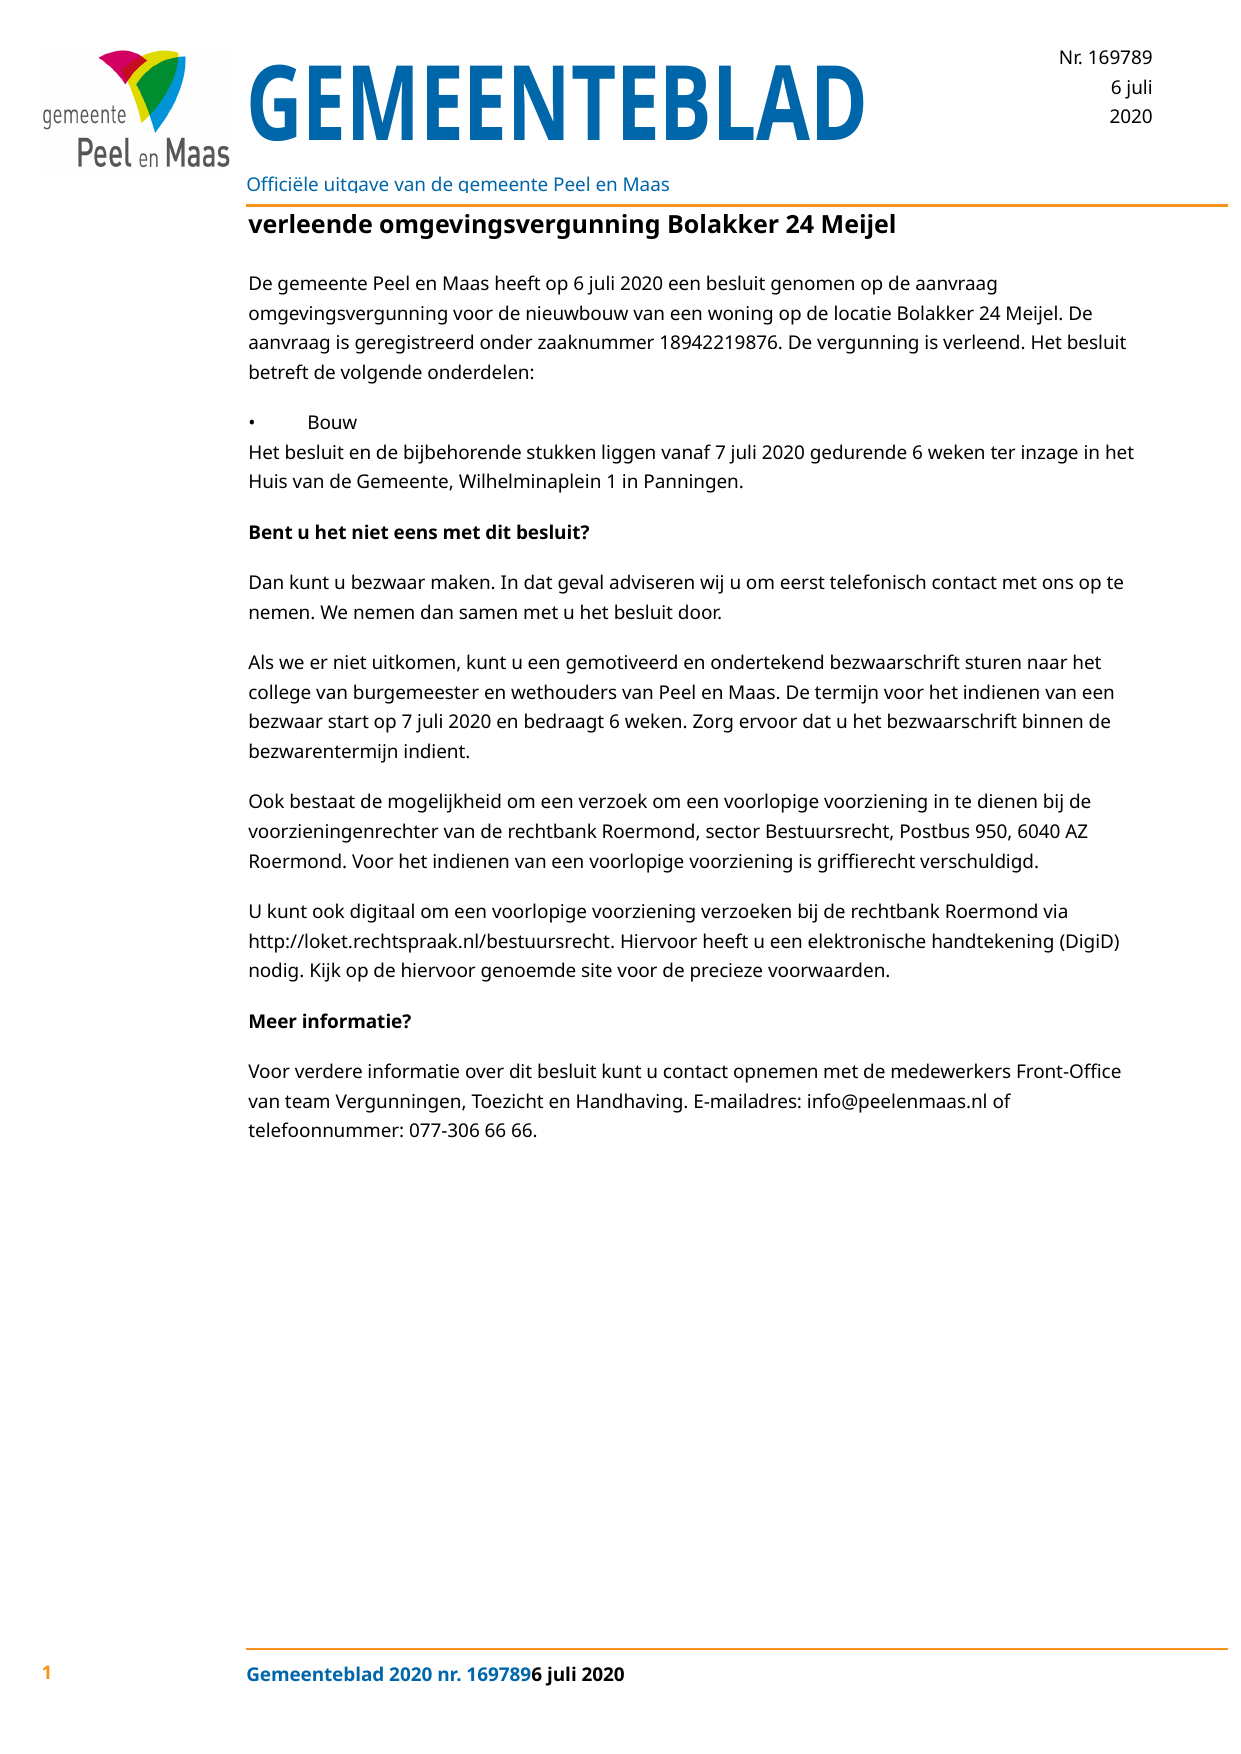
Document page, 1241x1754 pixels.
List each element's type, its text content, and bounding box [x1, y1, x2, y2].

text U kunt ook digitaal om een voorlopige voorziening verzoeken bij de rechtbank Roermond via http://loket.rechtspraak.nl/bestuursrecht. Hiervoor heeft u een elektronische handtekening (DigiD) nodig. Kijk op de hiervoor genoemde site voor de precieze voorwaarden. [248, 898, 1152, 983]
text Voor verdere informatie over dit besluit kunt u contact opnemen met de medewerkers Front-Office van team Vergunningen, Toezicht en Handhaving. E-mailadres: info@peelenmaas.nl of telefoonnummer: 077-306 66 66. [248, 1058, 1152, 1143]
text Het besluit en de bijbehorende stukken liggen vanaf 7 juli 2020 gedurende 6 weken ter inzage in het Huis van de Gemeente, Wilhelminaplein 1 in Panningen. [248, 439, 1152, 494]
list Bouw [248, 409, 1152, 435]
picture [41, 47, 231, 172]
text De gemeente Peel en Maas heeft op 6 juli 2020 een besluit genomen op de aanvraag omgevingsvergunning voor de nieuwbouw van een woning op de locatie Bolakker 24 Meijel. De aanvraag is geregistreerd onder zaaknummer 18942219876. De vergunning is verleend. Het besluit betreft de volgende onderdelen: [248, 270, 1152, 385]
text Als we er niet uitkomen, kunt u een gemotiveerd en ondertekend bezwaarschrift sturen naar het college van burgemeester en wethouders van Peel en Maas. De termijn voor het indienen van een bezwaar start op 7 juli 2020 en bedraagt 6 weken. Zorg ervoor dat u het bezwaarschrift binnen de bezwarentermijn indient. [248, 649, 1152, 764]
text Meer informatie? [248, 1008, 1152, 1033]
text verleende omgevingsvergunning Bolakker 24 Meijel [248, 207, 1152, 241]
text Bent u het niet eens met dit besluit? [248, 519, 1152, 545]
text Ook bestaat de mogelijkheid om een verzoek om een voorlopige voorziening in te dienen bij de voorzieningenrechter van de rechtbank Roermond, sector Bestuursrecht, Postbus 950, 6040 AZ Roermond. Voor het indienen van een voorlopige voorziening is griffierecht verschuldigd. [248, 789, 1152, 873]
text Dan kunt u bezwaar maken. In dat geval adviseren wij u om eerst telefonisch contact met ons op te nemen. We nemen dan samen met u het besluit door. [248, 569, 1152, 625]
